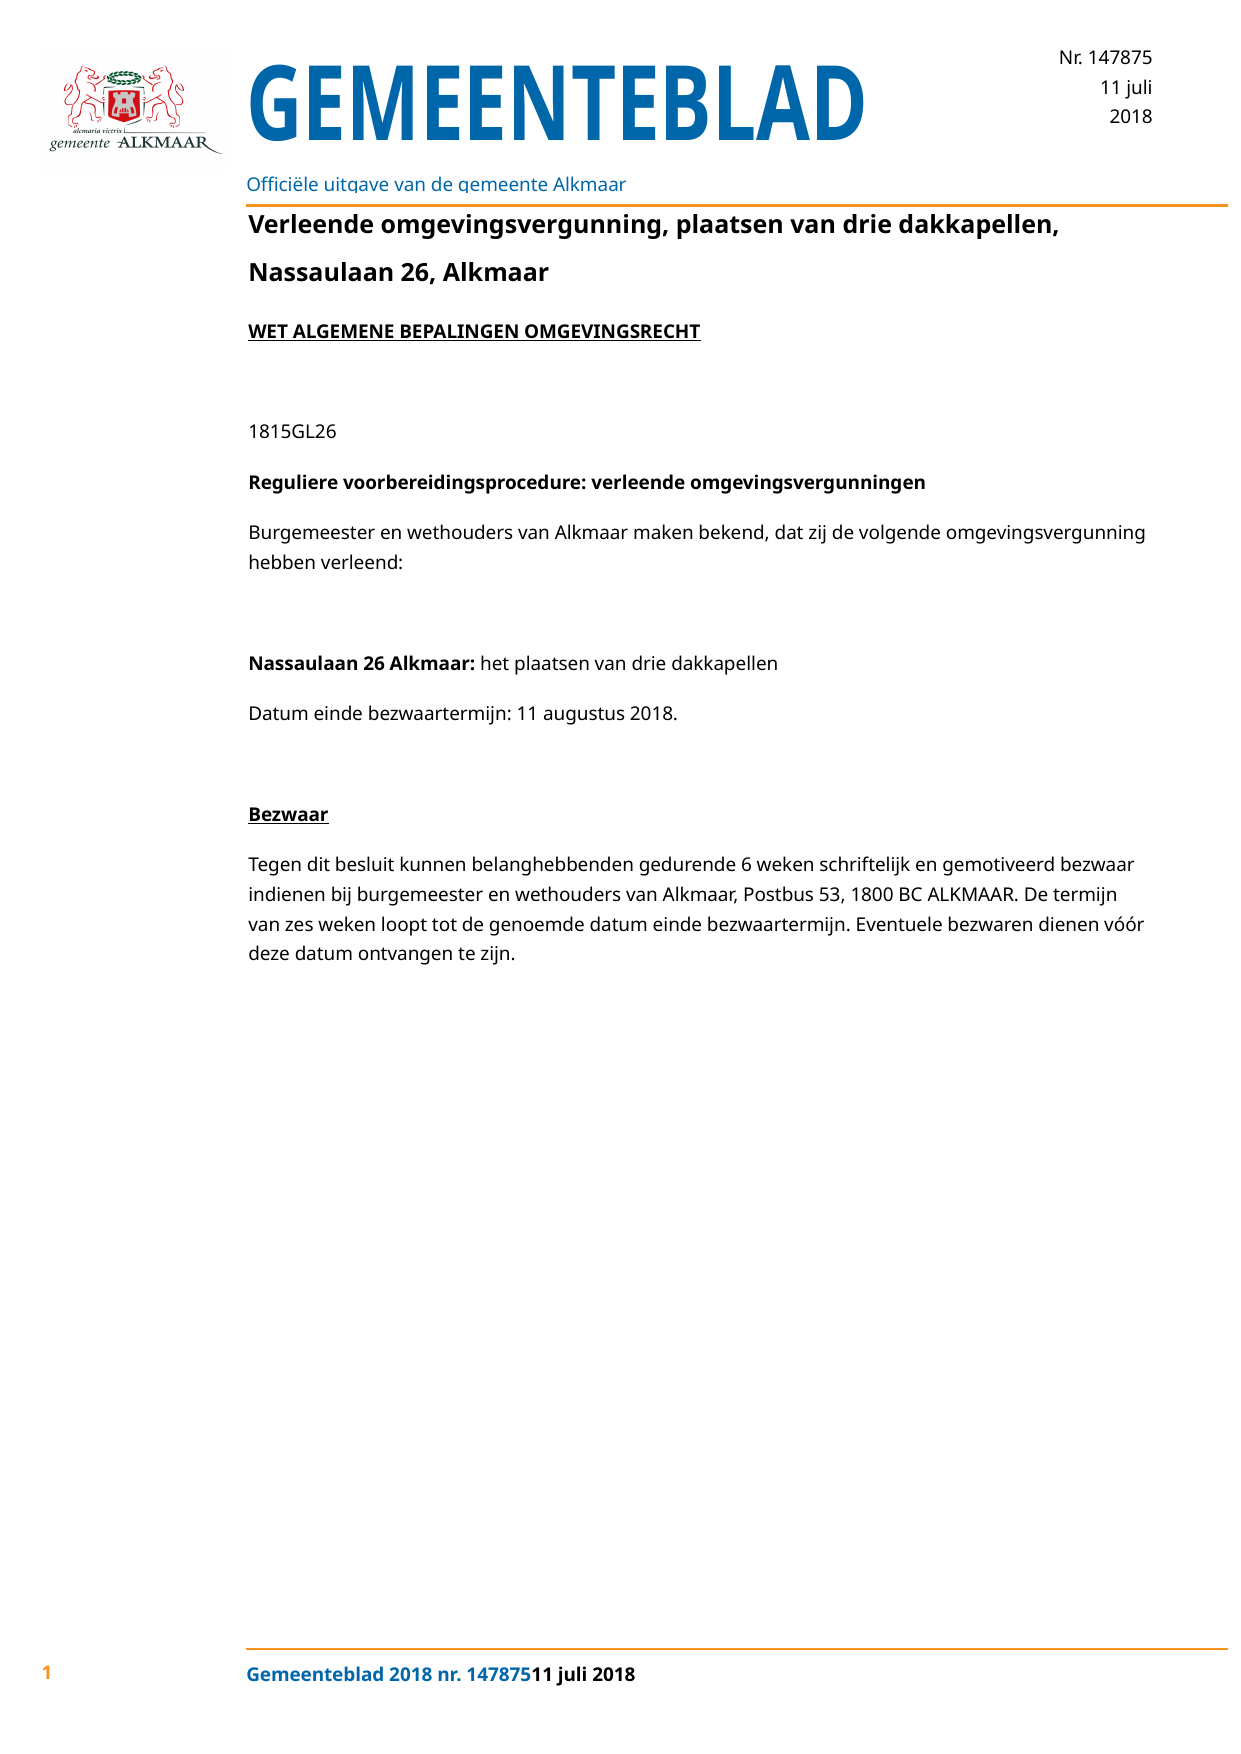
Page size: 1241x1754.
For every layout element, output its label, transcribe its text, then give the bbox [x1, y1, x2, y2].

text Bezwaar [248, 801, 1152, 827]
text WET ALGEMENE BEPALINGEN OMGEVINGSRECHT [248, 318, 1152, 344]
text Tegen dit besluit kunnen belanghebbenden gedurende 6 weken schriftelijk en gemotiveerd bezwaar indienen bij burgemeester en wethouders van Alkmaar, Postbus 53, 1800 BC ALKMAAR. De termijn van zes weken loopt tot de genoemde datum einde bezwaartermijn. Eventuele bezwaren dienen vóór deze datum ontvangen te zijn. [248, 852, 1152, 966]
text Reguliere voorbereidingsprocedure: verleende omgevingsvergunningen [248, 469, 1152, 495]
text Verleende omgevingsvergunning, plaatsen van drie dakkapellen, Nassaulaan 26, Alkmaar [248, 207, 1152, 288]
text Burgemeester en wethouders van Alkmaar maken bekend, dat zij de volgende omgevingsvergunning hebben verleend: [248, 519, 1152, 575]
picture [41, 47, 231, 172]
text Datum einde bezwaartermijn: 11 augustus 2018. [248, 700, 1152, 726]
text 1815GL26 [248, 419, 1152, 444]
text Nassaulaan 26 Alkmaar: het plaatsen van drie dakkapellen [248, 650, 1152, 676]
